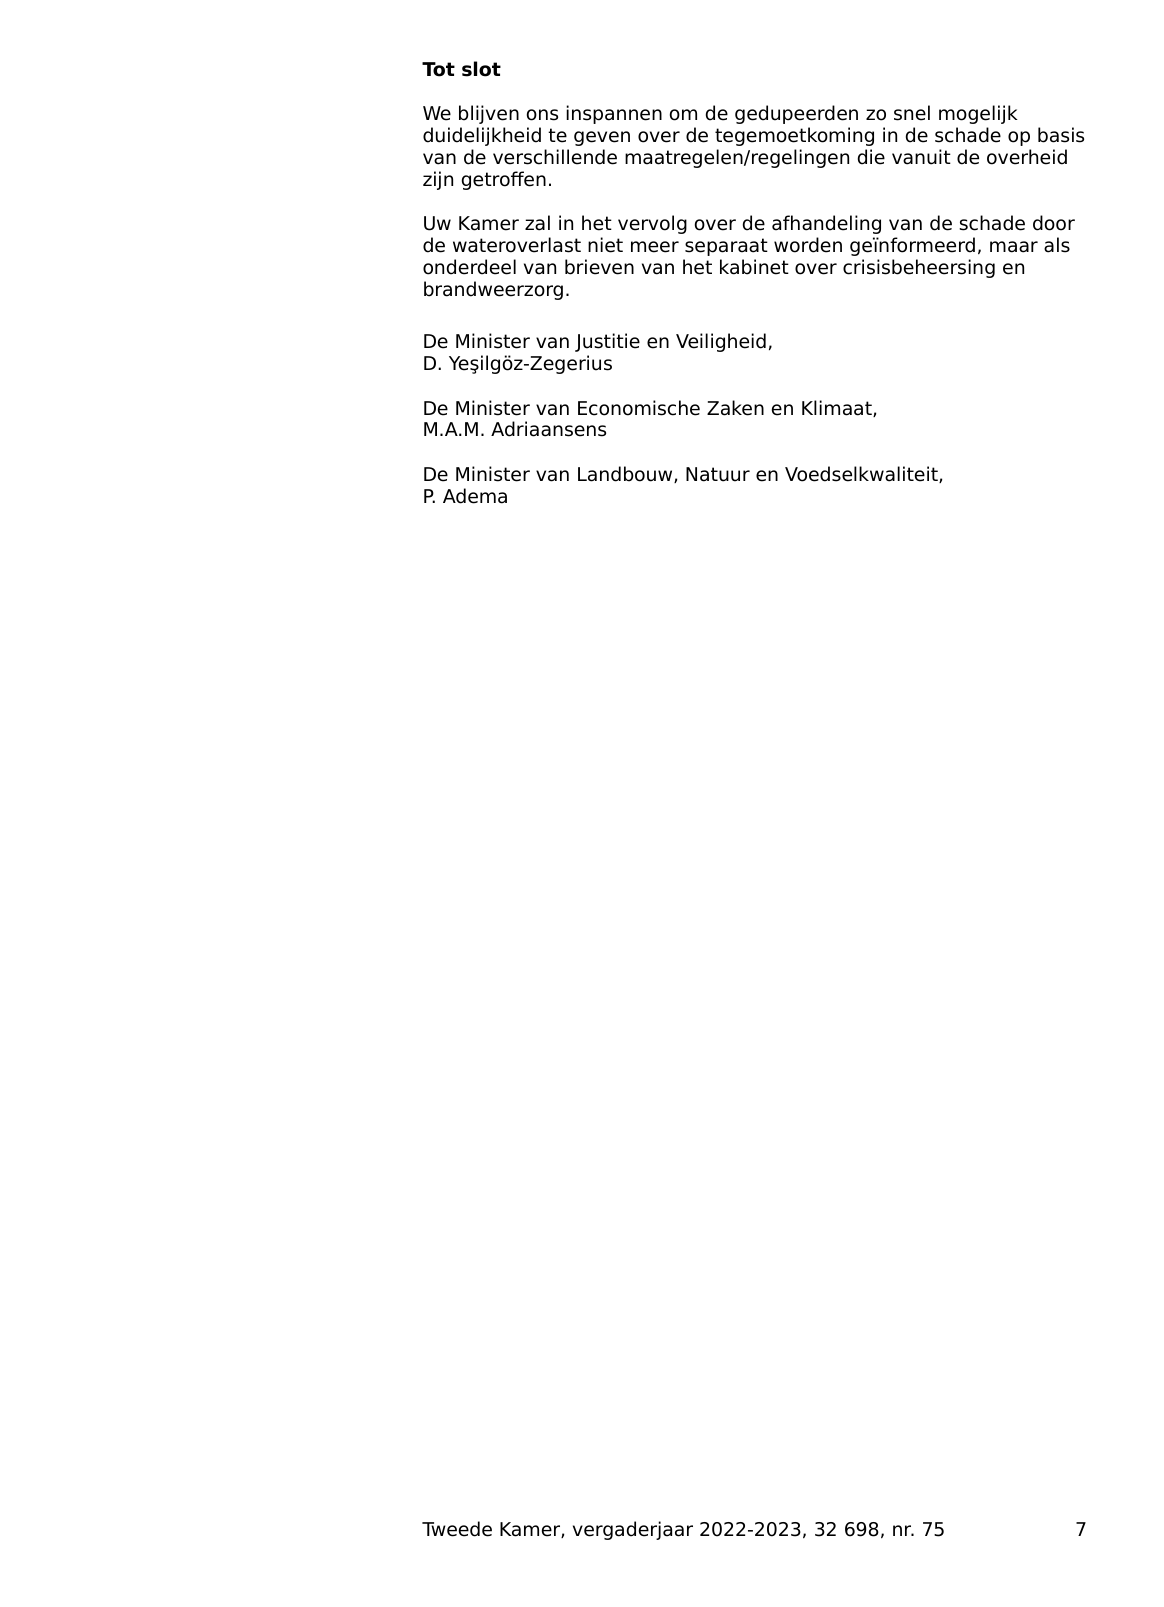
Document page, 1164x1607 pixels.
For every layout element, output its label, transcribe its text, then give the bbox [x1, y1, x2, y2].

text Uw Kamer zal in het vervolg over de afhandeling van de schade door de wateroverlast niet meer separaat worden geïnformeerd, maar als onderdeel van brieven van het kabinet over crisisbeheersing en brandweerzorg. [422, 213, 1087, 301]
subtitle Tot slot [422, 59, 1087, 81]
text De Minister van Landbouw, Natuur en Voedselkwaliteit, P. Adema [422, 463, 1087, 507]
text De Minister van Economische Zaken en Klimaat, M.A.M. Adriaansens [422, 397, 1087, 441]
text De Minister van Justitie en Veiligheid, D. Yeşilgöz-Zegerius [422, 331, 1087, 375]
text We blijven ons inspannen om de gedupeerden zo snel mogelijk duidelijkheid te geven over de tegemoetkoming in de schade op basis van de verschillende maatregelen/regelingen die vanuit de overheid zijn getroffen. [422, 103, 1087, 191]
